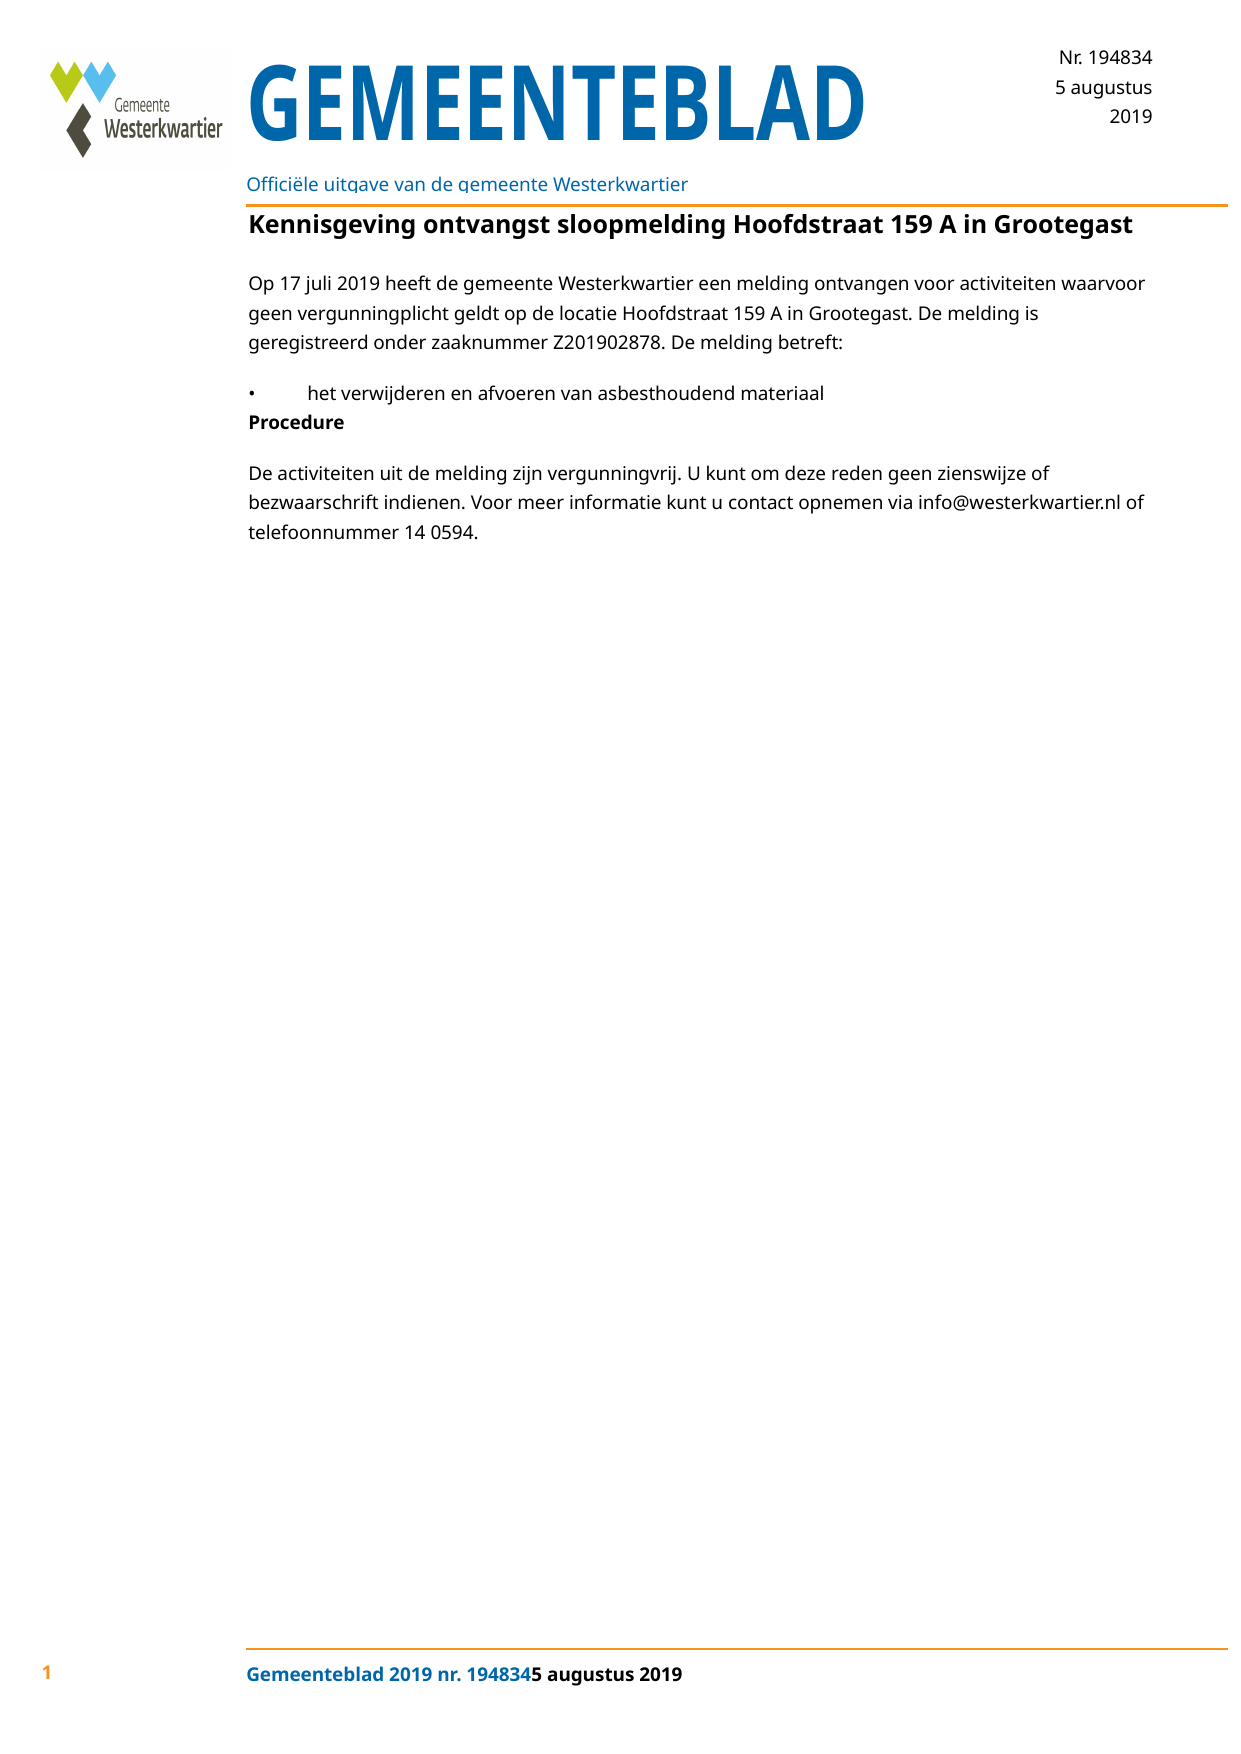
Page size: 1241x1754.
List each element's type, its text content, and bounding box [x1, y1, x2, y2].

text Procedure [248, 409, 1152, 435]
list het verwijderen en afvoeren van asbesthoudend materiaal [248, 380, 1152, 406]
picture [41, 47, 231, 172]
text Op 17 juli 2019 heeft de gemeente Westerkwartier een melding ontvangen voor activiteiten waarvoor geen vergunningplicht geldt op de locatie Hoofdstraat 159 A in Grootegast. De melding is geregistreerd onder zaaknummer Z201902878. De melding betreft: [248, 270, 1152, 355]
text Kennisgeving ontvangst sloopmelding Hoofdstraat 159 A in Grootegast [248, 207, 1152, 241]
text De activiteiten uit de melding zijn vergunningvrij. U kunt om deze reden geen zienswijze of bezwaarschrift indienen. Voor meer informatie kunt u contact opnemen via info@westerkwartier.nl of telefoonnummer 14 0594. [248, 460, 1152, 545]
